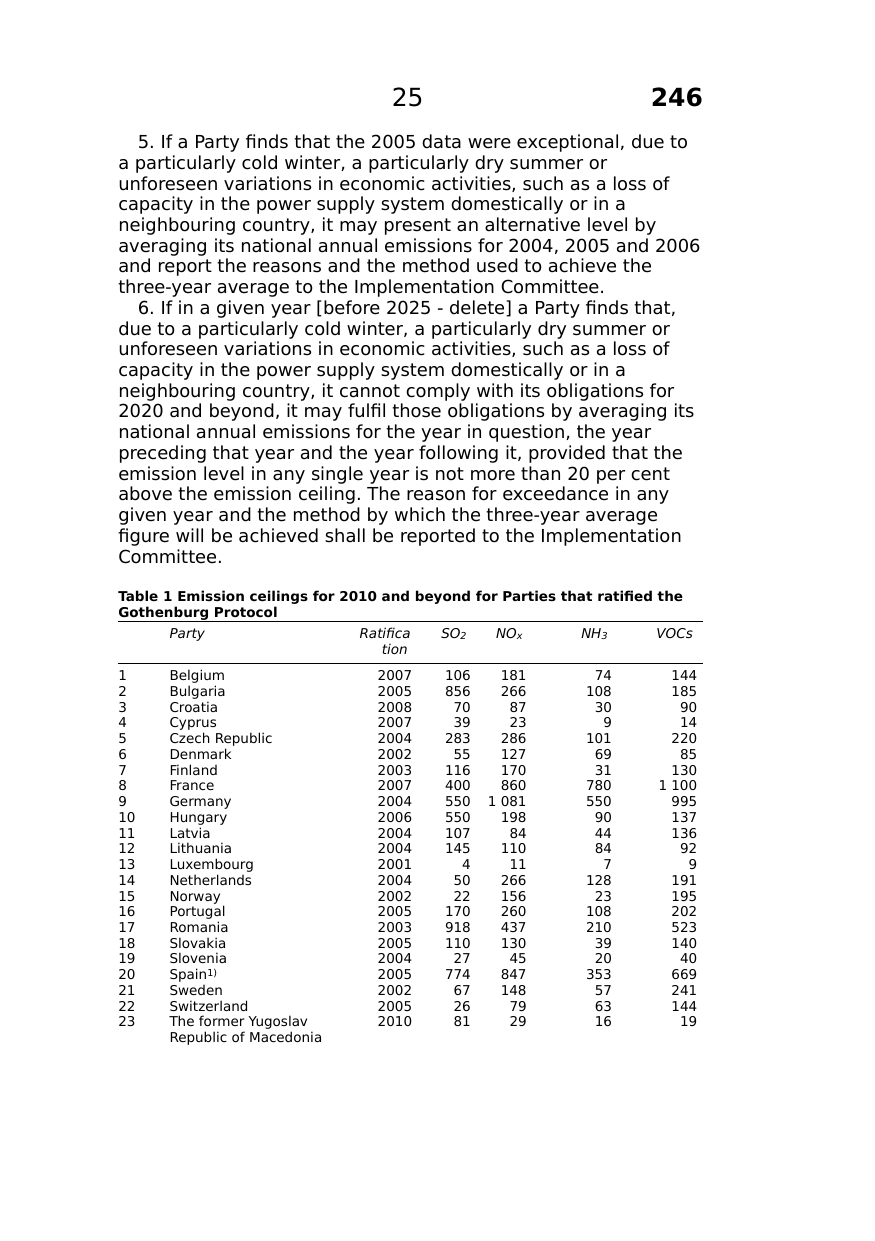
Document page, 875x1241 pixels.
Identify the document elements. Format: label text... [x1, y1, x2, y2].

table_cell 2004 [350, 841, 418, 857]
table_cell 2002 [350, 983, 418, 998]
table_cell 116 [418, 763, 476, 778]
table_cell 144 [618, 664, 703, 684]
table_cell 19 [618, 1014, 703, 1046]
table_cell 6 [118, 747, 163, 762]
table_cell 127 [476, 747, 532, 762]
table_cell The former Yugoslav Republic of Macedonia [163, 1014, 350, 1046]
table_cell 128 [532, 873, 617, 888]
table_cell 283 [418, 731, 476, 747]
table_cell 2004 [350, 951, 418, 967]
table_cell 195 [618, 888, 703, 904]
table_cell Spain1) [163, 967, 350, 983]
table_cell Sweden [163, 983, 350, 998]
table_cell 106 [418, 664, 476, 684]
table_cell 136 [618, 825, 703, 841]
table_cell 145 [418, 841, 476, 857]
table_cell Norway [163, 888, 350, 904]
table_cell 210 [532, 920, 617, 936]
table_cell [118, 622, 163, 662]
table_cell 9 [118, 794, 163, 810]
table_cell 220 [618, 731, 703, 747]
table_cell SO2 [418, 622, 476, 662]
table_cell 847 [476, 967, 532, 983]
table_cell France [163, 778, 350, 794]
table_cell 400 [418, 778, 476, 794]
table_cell 13 [118, 857, 163, 873]
table_cell 669 [618, 967, 703, 983]
table_cell 2007 [350, 664, 418, 684]
table_cell 16 [118, 904, 163, 920]
table_cell 40 [618, 951, 703, 967]
table_cell 780 [532, 778, 617, 794]
table_cell 31 [532, 763, 617, 778]
table_cell 29 [476, 1014, 532, 1046]
table_cell 107 [418, 825, 476, 841]
table_cell 17 [118, 920, 163, 936]
table_cell 918 [418, 920, 476, 936]
table_cell 19 [118, 951, 163, 967]
table_cell 266 [476, 684, 532, 699]
table_cell 1 100 [618, 778, 703, 794]
table_cell Germany [163, 794, 350, 810]
table_cell 2002 [350, 888, 418, 904]
table_cell 20 [532, 951, 617, 967]
table_cell 21 [118, 983, 163, 998]
table_cell 2004 [350, 873, 418, 888]
table_header Table 1 Emission ceilings for 2010 and beyond for Parties that ratified the Gothenburg Protocol [118, 589, 703, 621]
table_cell 3 [118, 700, 163, 715]
table_cell Luxembourg [163, 857, 350, 873]
table_cell 550 [418, 794, 476, 810]
table_cell 44 [532, 825, 617, 841]
table_cell Hungary [163, 810, 350, 825]
table_cell 156 [476, 888, 532, 904]
table_cell 20 [118, 967, 163, 983]
table_cell 39 [418, 715, 476, 731]
table_cell 23 [118, 1014, 163, 1046]
table_cell 81 [418, 1014, 476, 1046]
table_cell Belgium [163, 664, 350, 684]
table_cell 110 [418, 936, 476, 951]
table_cell 110 [476, 841, 532, 857]
table_cell Portugal [163, 904, 350, 920]
text 6. If in a given year [before 2025 - delete] a Party finds that, due to a particularly cold winter, a particularly dry summer or unforeseen variations in economic activities, such as a loss of capacity in the power supply system domestically or in a neighbouring country, it cannot comply with its obligations for 2020 and beyond, it may fulfil those obligations by averaging its national annual emissions for the year in question, the year preceding that year and the year following it, provided that the emission level in any single year is not more than 20 per cent above the emission ceiling. The reason for exceedance in any given year and the method by which the three-year average figure will be achieved shall be reported to the Implementation Committee. [118, 298, 703, 567]
table_cell 57 [532, 983, 617, 998]
table_cell 55 [418, 747, 476, 762]
table_cell 4 [418, 857, 476, 873]
table_cell 7 [118, 763, 163, 778]
table_cell 860 [476, 778, 532, 794]
table_cell Czech Republic [163, 731, 350, 747]
table_cell 856 [418, 684, 476, 699]
table_cell 30 [532, 700, 617, 715]
table_cell 2006 [350, 810, 418, 825]
table_cell 2003 [350, 763, 418, 778]
table_cell Bulgaria [163, 684, 350, 699]
table_cell 90 [618, 700, 703, 715]
table_cell VOCs [618, 622, 703, 662]
table_cell 2008 [350, 700, 418, 715]
table_cell 11 [476, 857, 532, 873]
table_cell 18 [118, 936, 163, 951]
table_cell Croatia [163, 700, 350, 715]
table_cell 774 [418, 967, 476, 983]
table_cell 1 081 [476, 794, 532, 810]
table_cell 14 [118, 873, 163, 888]
table_cell 550 [532, 794, 617, 810]
table_cell 995 [618, 794, 703, 810]
table_cell 23 [476, 715, 532, 731]
table_cell 12 [118, 841, 163, 857]
table_cell 22 [418, 888, 476, 904]
table_cell 170 [418, 904, 476, 920]
table_cell NH3 [532, 622, 617, 662]
table_cell 260 [476, 904, 532, 920]
table_cell Party [163, 622, 350, 662]
table_cell 92 [618, 841, 703, 857]
table_cell 69 [532, 747, 617, 762]
table_cell 140 [618, 936, 703, 951]
table_cell 11 [118, 825, 163, 841]
table_cell 45 [476, 951, 532, 967]
table_cell 70 [418, 700, 476, 715]
table_cell Switzerland [163, 999, 350, 1014]
table_cell 191 [618, 873, 703, 888]
text 5. If a Party finds that the 2005 data were exceptional, due to a particularly cold winter, a particularly dry summer or unforeseen variations in economic activities, such as a loss of capacity in the power supply system domestically or in a neighbouring country, it may present an alternative level by averaging its national annual emissions for 2004, 2005 and 2006 and report the reasons and the method used to achieve the three-year average to the Implementation Committee. [118, 132, 703, 298]
table_cell 2005 [350, 936, 418, 951]
table_cell 2004 [350, 731, 418, 747]
table_cell 2007 [350, 778, 418, 794]
table_cell 90 [532, 810, 617, 825]
table_cell 2005 [350, 967, 418, 983]
table_cell 8 [118, 778, 163, 794]
table_cell 1 [118, 664, 163, 684]
table_cell 523 [618, 920, 703, 936]
table_cell 74 [532, 664, 617, 684]
table_cell 144 [618, 999, 703, 1014]
table_cell 85 [618, 747, 703, 762]
table_cell 353 [532, 967, 617, 983]
table_cell Slovakia [163, 936, 350, 951]
table_cell 67 [418, 983, 476, 998]
table_cell 170 [476, 763, 532, 778]
table_cell 5 [118, 731, 163, 747]
table_cell 26 [418, 999, 476, 1014]
table_cell 4 [118, 715, 163, 731]
table_cell 2004 [350, 794, 418, 810]
table_cell 266 [476, 873, 532, 888]
table_cell 50 [418, 873, 476, 888]
table_cell 437 [476, 920, 532, 936]
table_cell Slovenia [163, 951, 350, 967]
table_cell 9 [532, 715, 617, 731]
table_cell 9 [618, 857, 703, 873]
table_cell 27 [418, 951, 476, 967]
table_cell 108 [532, 904, 617, 920]
table_cell 15 [118, 888, 163, 904]
table_cell 108 [532, 684, 617, 699]
table_cell 185 [618, 684, 703, 699]
table_cell 550 [418, 810, 476, 825]
table_cell Lithuania [163, 841, 350, 857]
table_cell 241 [618, 983, 703, 998]
table_cell 181 [476, 664, 532, 684]
table_cell 198 [476, 810, 532, 825]
table_cell 2002 [350, 747, 418, 762]
table_cell 16 [532, 1014, 617, 1046]
table_cell 148 [476, 983, 532, 998]
table_cell 2004 [350, 825, 418, 841]
table_cell Denmark [163, 747, 350, 762]
table_cell 286 [476, 731, 532, 747]
table_cell Latvia [163, 825, 350, 841]
table_cell 39 [532, 936, 617, 951]
table_cell 202 [618, 904, 703, 920]
table_cell 84 [532, 841, 617, 857]
table_cell 14 [618, 715, 703, 731]
table_cell Netherlands [163, 873, 350, 888]
table_cell 10 [118, 810, 163, 825]
table_cell 130 [476, 936, 532, 951]
table_cell Cyprus [163, 715, 350, 731]
table_cell 2 [118, 684, 163, 699]
table_cell Romania [163, 920, 350, 936]
table_cell 2010 [350, 1014, 418, 1046]
table_cell 2007 [350, 715, 418, 731]
table_cell 87 [476, 700, 532, 715]
table_cell 23 [532, 888, 617, 904]
table_cell 2001 [350, 857, 418, 873]
table_cell 2005 [350, 684, 418, 699]
table_cell 2005 [350, 904, 418, 920]
table_cell NOx [476, 622, 532, 662]
table_cell 63 [532, 999, 617, 1014]
table_cell 130 [618, 763, 703, 778]
table_cell Finland [163, 763, 350, 778]
table_cell 84 [476, 825, 532, 841]
table_cell 7 [532, 857, 617, 873]
table_cell 101 [532, 731, 617, 747]
table_cell Ratification [350, 622, 418, 662]
table_cell 79 [476, 999, 532, 1014]
table_cell 2003 [350, 920, 418, 936]
table_cell 137 [618, 810, 703, 825]
table_cell 2005 [350, 999, 418, 1014]
table_cell 22 [118, 999, 163, 1014]
